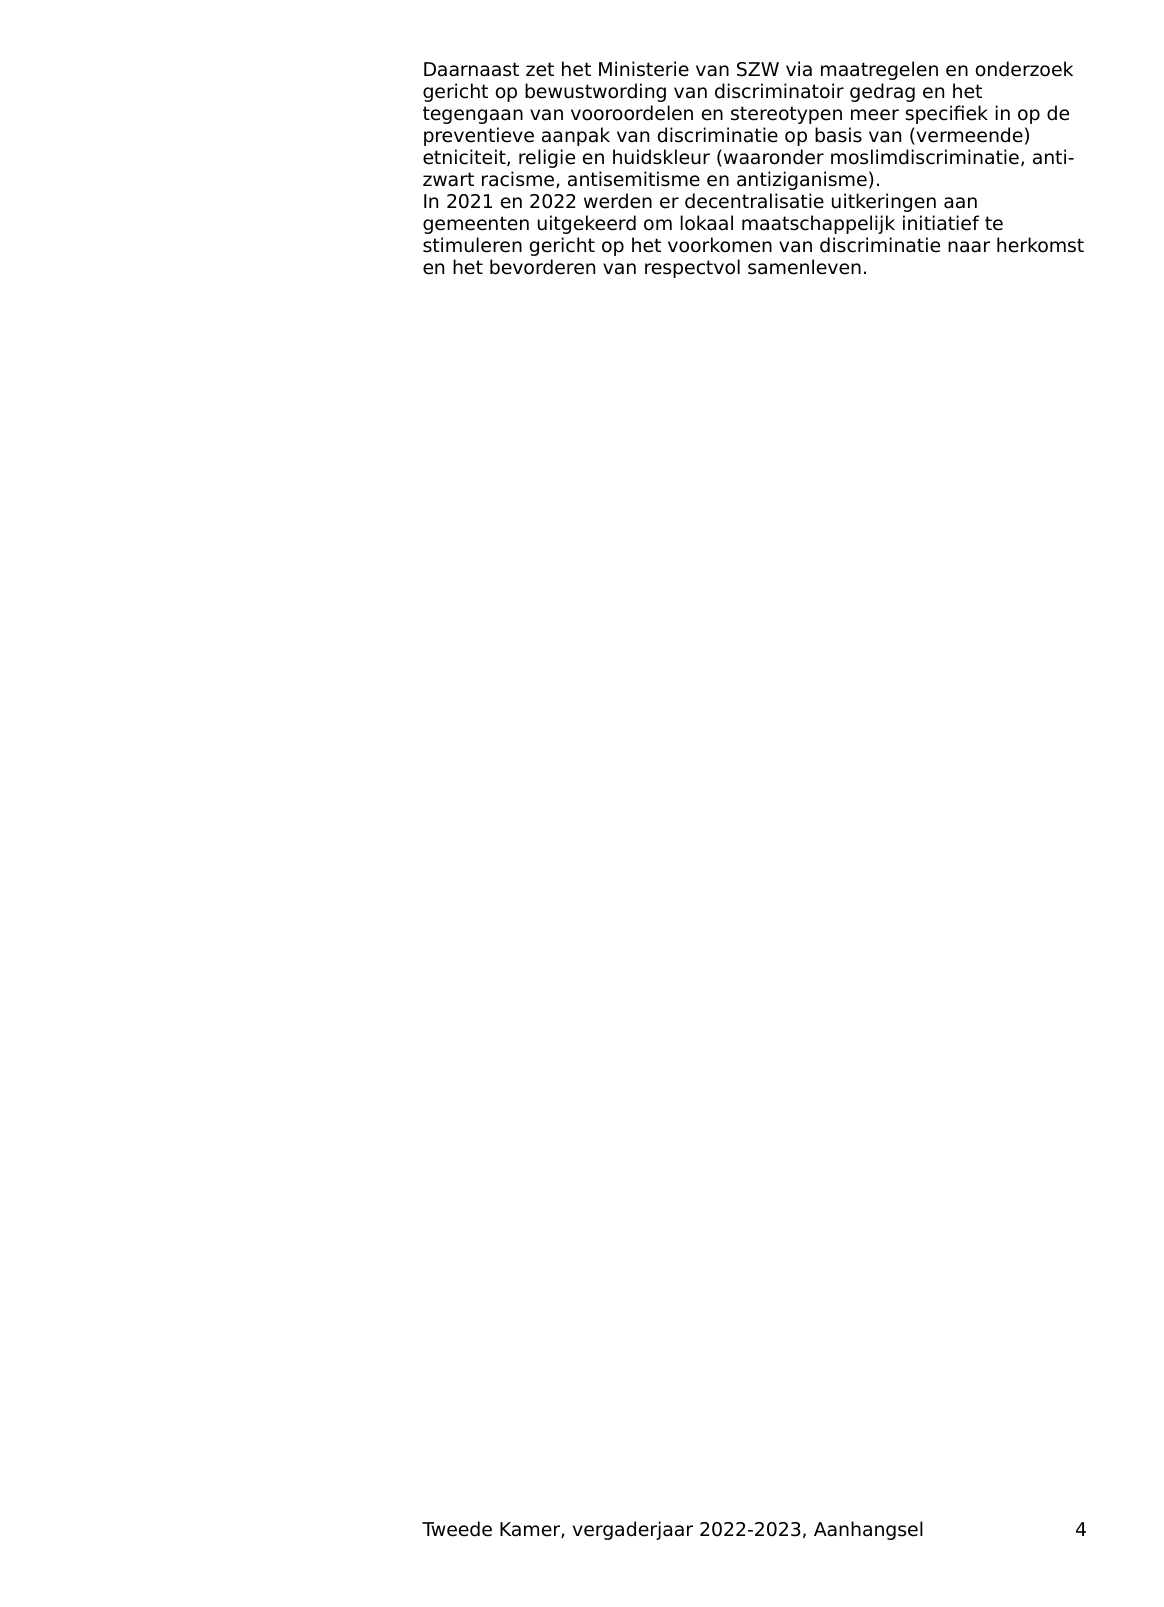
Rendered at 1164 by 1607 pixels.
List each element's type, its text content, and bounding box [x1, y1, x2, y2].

text In 2021 en 2022 werden er decentralisatie uitkeringen aan gemeenten uitgekeerd om lokaal maatschappelijk initiatief te stimuleren gericht op het voorkomen van discriminatie naar herkomst en het bevorderen van respectvol samenleven. [422, 191, 1087, 279]
text Daarnaast zet het Ministerie van SZW via maatregelen en onderzoek gericht op bewustwording van discriminatoir gedrag en het tegengaan van vooroordelen en stereotypen meer specifiek in op de preventieve aanpak van discriminatie op basis van (vermeende) etniciteit, religie en huidskleur (waaronder moslimdiscriminatie, anti-zwart racisme, antisemitisme en antiziganisme). [422, 59, 1087, 191]
